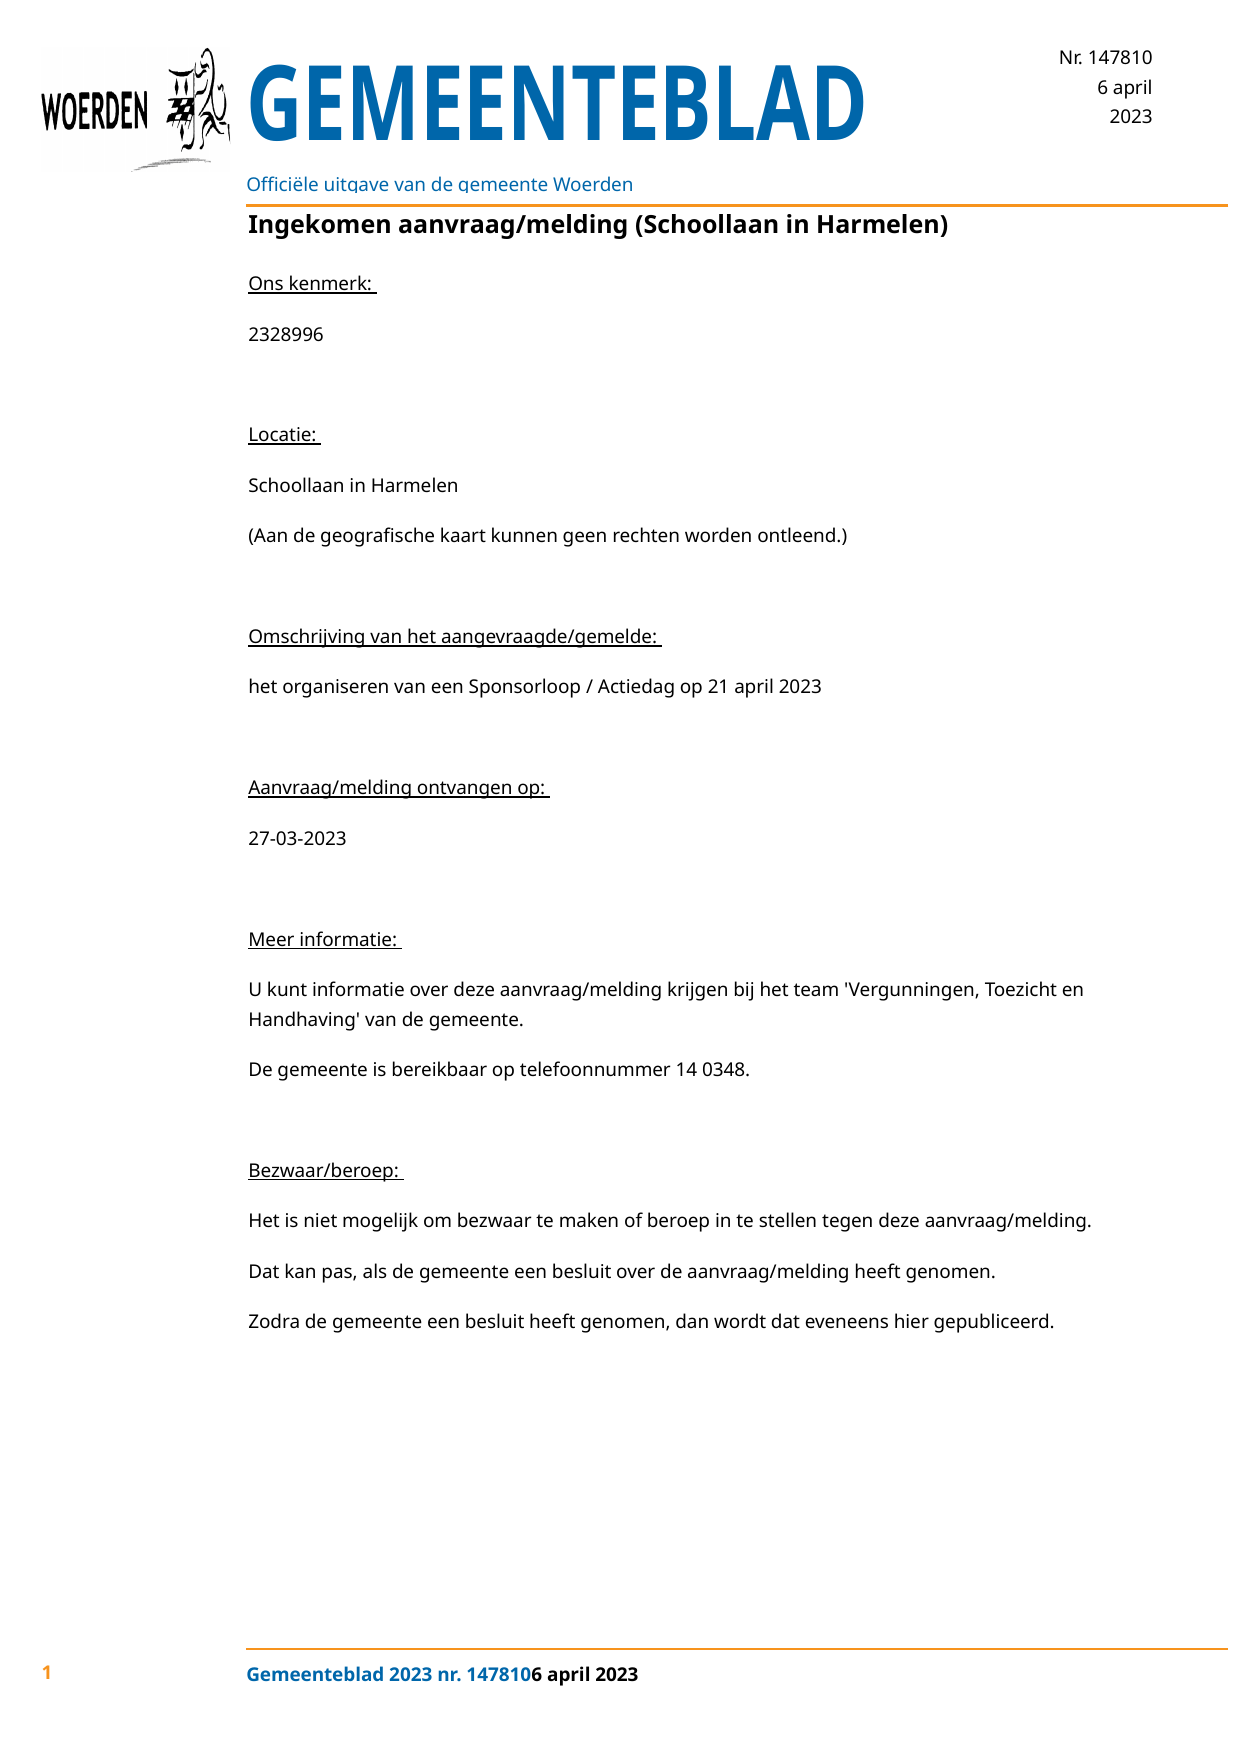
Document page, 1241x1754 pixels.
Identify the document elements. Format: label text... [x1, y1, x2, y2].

text Zodra de gemeente een besluit heeft genomen, dan wordt dat eveneens hier gepubliceerd. [248, 1308, 1152, 1334]
text Het is niet mogelijk om bezwaar te maken of beroep in te stellen tegen deze aanvraag/melding. [248, 1207, 1152, 1233]
text Bezwaar/beroep: [248, 1157, 1152, 1183]
picture [41, 47, 231, 172]
text U kunt informatie over deze aanvraag/melding krijgen bij het team 'Vergunningen, Toezicht en Handhaving' van de gemeente. [248, 976, 1152, 1031]
text Schoollaan in Harmelen [248, 472, 1152, 498]
text (Aan de geografische kaart kunnen geen rechten worden ontleend.) [248, 522, 1152, 548]
text De gemeente is bereikbaar op telefoonnummer 14 0348. [248, 1056, 1152, 1082]
text Dat kan pas, als de gemeente een besluit over de aanvraag/melding heeft genomen. [248, 1258, 1152, 1283]
text Locatie: [248, 422, 1152, 447]
text Ingekomen aanvraag/melding (Schoollaan in Harmelen) [248, 207, 1152, 241]
text Aanvraag/melding ontvangen op: [248, 774, 1152, 800]
text Ons kenmerk: [248, 270, 1152, 296]
text Meer informatie: [248, 926, 1152, 951]
text Omschrijving van het aangevraagde/gemelde: [248, 623, 1152, 649]
text 27-03-2023 [248, 825, 1152, 851]
text 2328996 [248, 321, 1152, 346]
text het organiseren van een Sponsorloop / Actiedag op 21 april 2023 [248, 674, 1152, 699]
